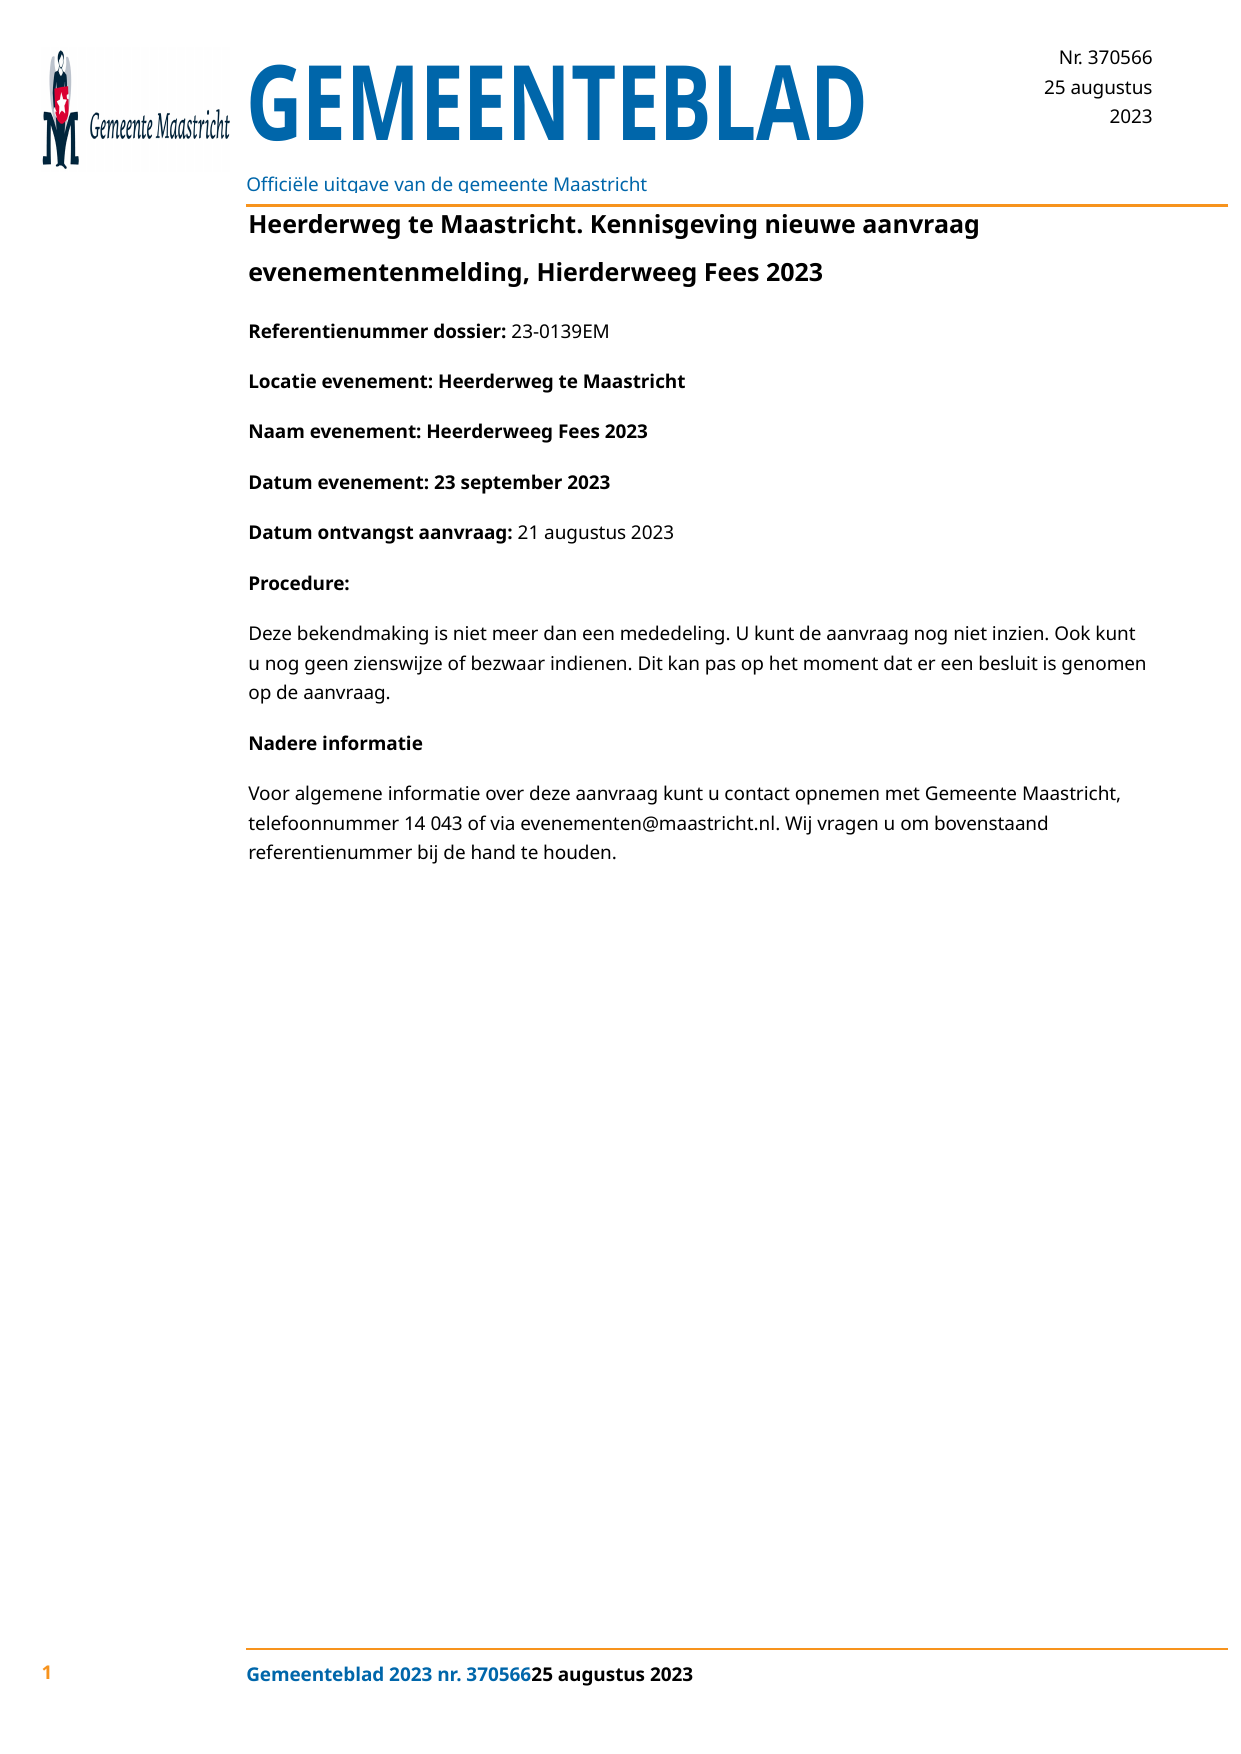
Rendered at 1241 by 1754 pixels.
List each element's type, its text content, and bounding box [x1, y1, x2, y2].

text Datum evenement: 23 september 2023 [248, 469, 1152, 495]
text Locatie evenement: Heerderweg te Maastricht [248, 368, 1152, 394]
text Voor algemene informatie over deze aanvraag kunt u contact opnemen met Gemeente Maastricht, telefoonnummer 14 043 of via evenementen@maastricht.nl. Wij vragen u om bovenstaand referentienummer bij de hand te houden. [248, 780, 1152, 865]
text Nadere informatie [248, 730, 1152, 756]
text Heerderweg te Maastricht. Kennisgeving nieuwe aanvraag evenementenmelding, Hierderweeg Fees 2023 [248, 207, 1152, 288]
text Procedure: [248, 570, 1152, 596]
text Datum ontvangst aanvraag: 21 augustus 2023 [248, 519, 1152, 545]
picture [41, 47, 231, 172]
text Deze bekendmaking is niet meer dan een mededeling. U kunt de aanvraag nog niet inzien. Ook kunt u nog geen zienswijze of bezwaar indienen. Dit kan pas op het moment dat er een besluit is genomen op de aanvraag. [248, 620, 1152, 705]
text Naam evenement: Heerderweeg Fees 2023 [248, 419, 1152, 444]
text Referentienummer dossier: 23-0139EM [248, 318, 1152, 344]
